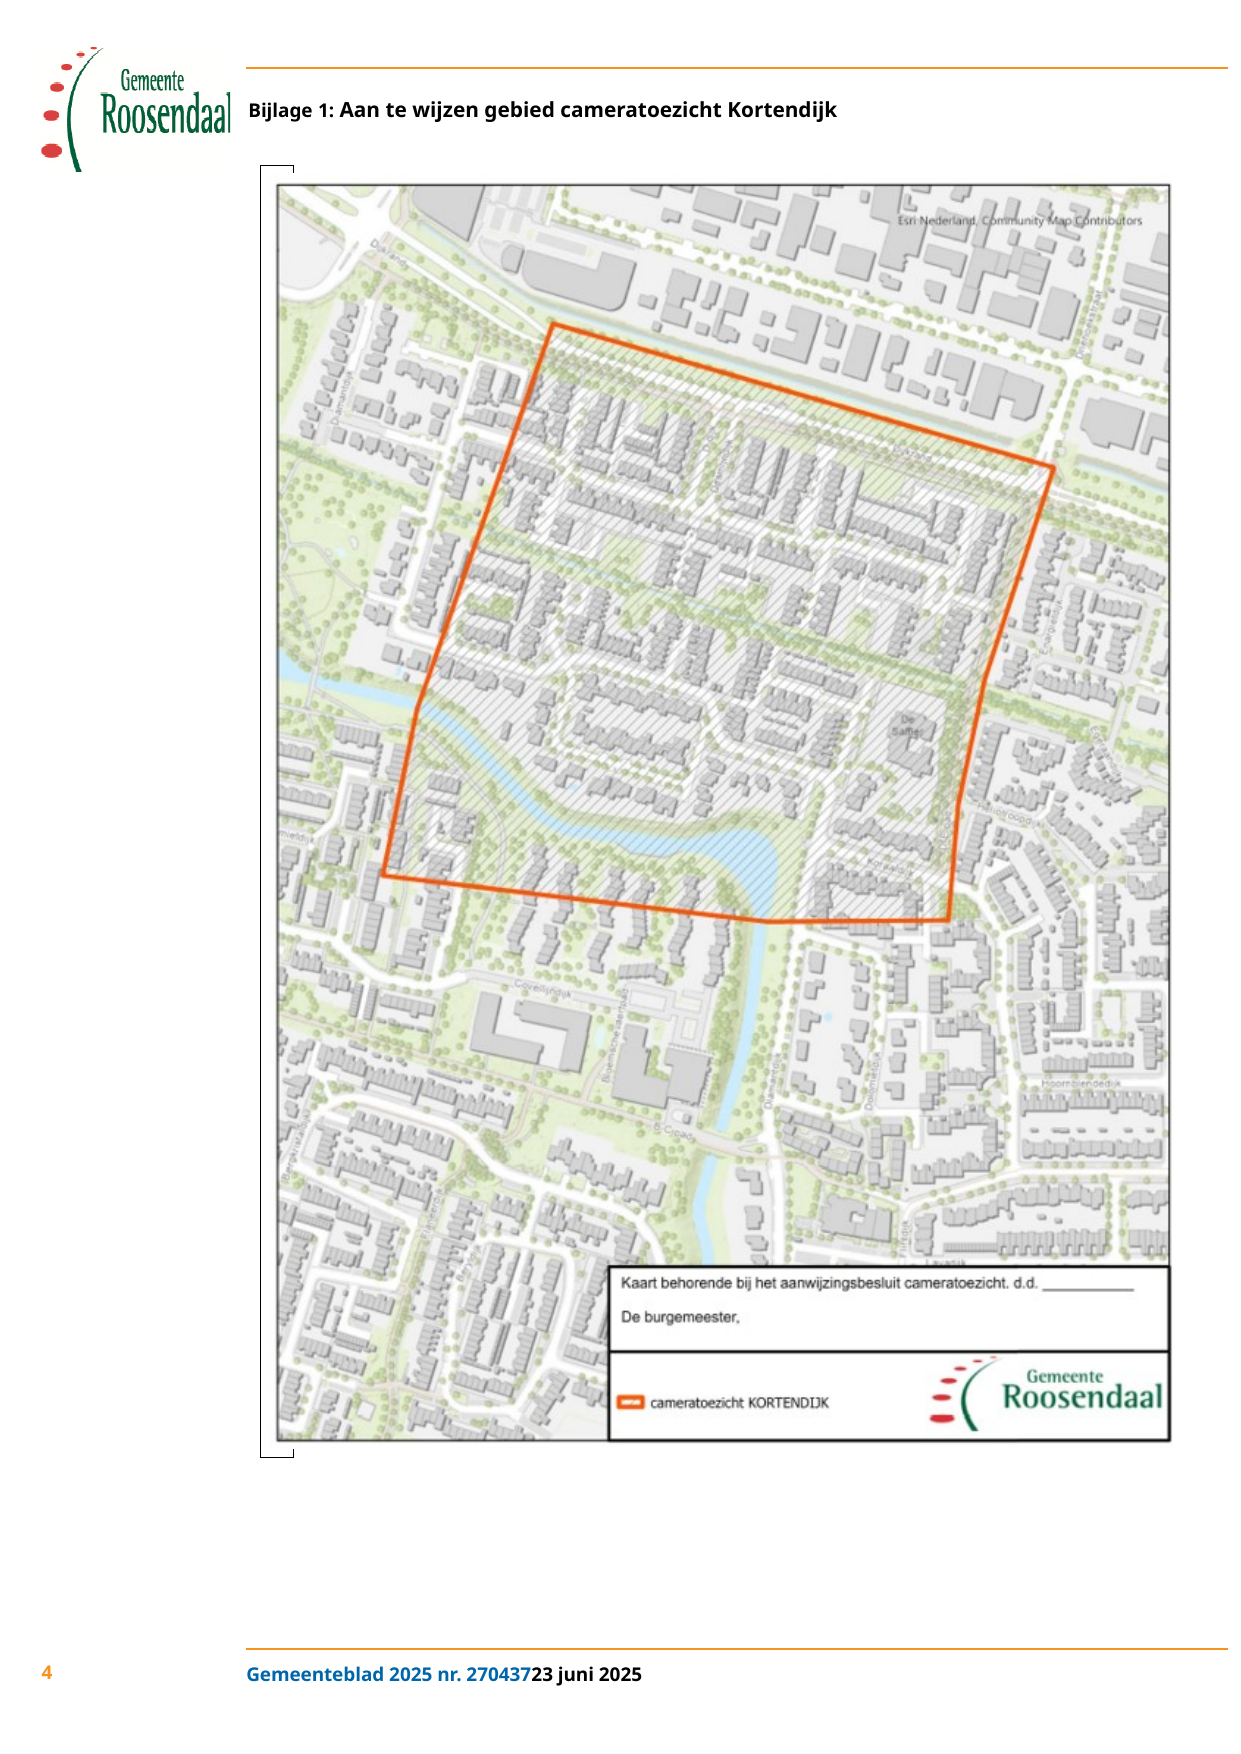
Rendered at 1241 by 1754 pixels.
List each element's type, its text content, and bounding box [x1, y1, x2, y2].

picture [41, 47, 231, 172]
text Bijlage 1: Aan te wijzen gebied cameratoezicht Kortendijk [248, 95, 1152, 123]
picture [268, 173, 1173, 1449]
